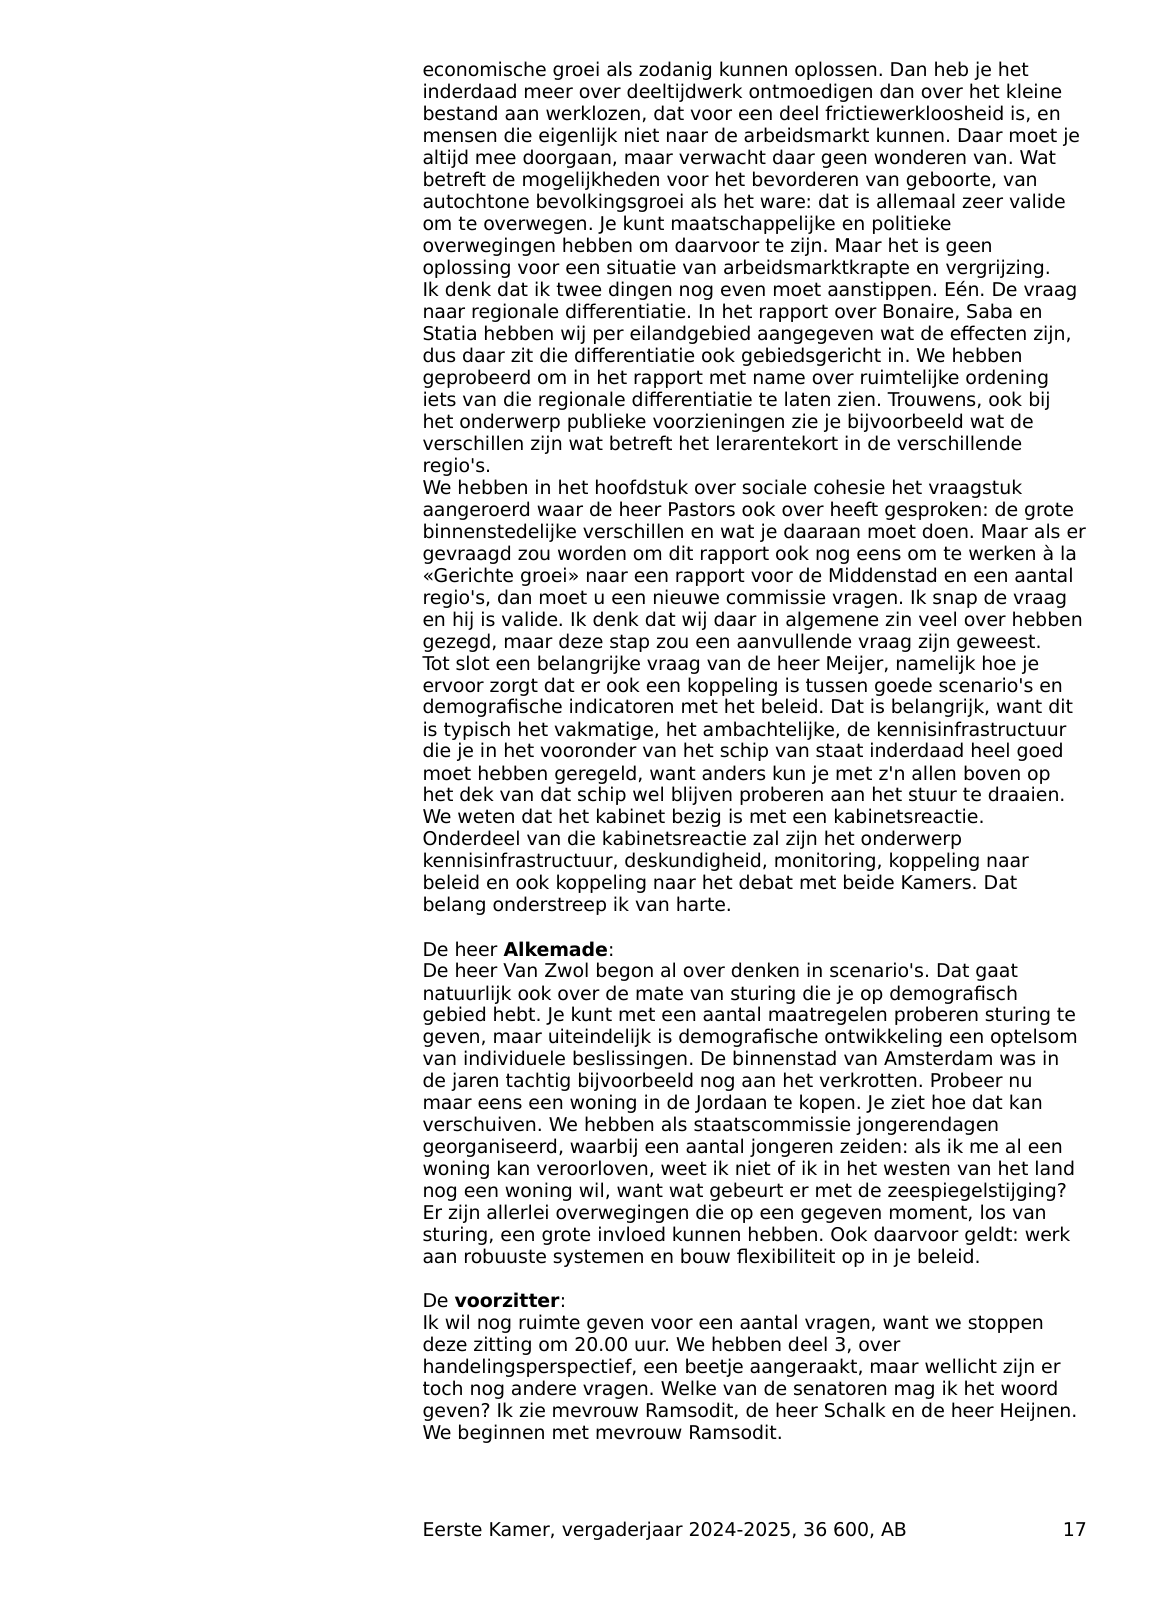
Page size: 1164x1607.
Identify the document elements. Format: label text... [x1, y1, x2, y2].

text Tot slot een belangrijke vraag van de heer Meijer, namelijk hoe je ervoor zorgt dat er ook een koppeling is tussen goede scenario's en demografische indicatoren met het beleid. Dat is belangrijk, want dit is typisch het vakmatige, het ambachtelijke, de kennisinfrastructuur die je in het vooronder van het schip van staat inderdaad heel goed moet hebben geregeld, want anders kun je met z'n allen boven op het dek van dat schip wel blijven proberen aan het stuur te draaien. We weten dat het kabinet bezig is met een kabinetsreactie. Onderdeel van die kabinetsreactie zal zijn het onderwerp kennisinfrastructuur, deskundigheid, monitoring, koppeling naar beleid en ook koppeling naar het debat met beide Kamers. Dat belang onderstreep ik van harte. [422, 652, 1087, 916]
text De heer Alkemade: [422, 938, 1087, 960]
text economische groei als zodanig kunnen oplossen. Dan heb je het inderdaad meer over deeltijdwerk ontmoedigen dan over het kleine bestand aan werklozen, dat voor een deel frictiewerkloosheid is, en mensen die eigenlijk niet naar de arbeidsmarkt kunnen. Daar moet je altijd mee doorgaan, maar verwacht daar geen wonderen van. Wat betreft de mogelijkheden voor het bevorderen van geboorte, van autochtone bevolkingsgroei als het ware: dat is allemaal zeer valide om te overwegen. Je kunt maatschappelijke en politieke overwegingen hebben om daarvoor te zijn. Maar het is geen oplossing voor een situatie van arbeidsmarktkrapte en vergrijzing. [422, 59, 1087, 279]
text Ik denk dat ik twee dingen nog even moet aanstippen. Eén. De vraag naar regionale differentiatie. In het rapport over Bonaire, Saba en Statia hebben wij per eilandgebied aangegeven wat de effecten zijn, dus daar zit die differentiatie ook gebiedsgericht in. We hebben geprobeerd om in het rapport met name over ruimtelijke ordening iets van die regionale differentiatie te laten zien. Trouwens, ook bij het onderwerp publieke voorzieningen zie je bijvoorbeeld wat de verschillen zijn wat betreft het lerarentekort in de verschillende regio's. [422, 279, 1087, 477]
text De heer Van Zwol begon al over denken in scenario's. Dat gaat natuurlijk ook over de mate van sturing die je op demografisch gebied hebt. Je kunt met een aantal maatregelen proberen sturing te geven, maar uiteindelijk is demografische ontwikkeling een optelsom van individuele beslissingen. De binnenstad van Amsterdam was in de jaren tachtig bijvoorbeeld nog aan het verkrotten. Probeer nu maar eens een woning in de Jordaan te kopen. Je ziet hoe dat kan verschuiven. We hebben als staatscommissie jongerendagen georganiseerd, waarbij een aantal jongeren zeiden: als ik me al een woning kan veroorloven, weet ik niet of ik in het westen van het land nog een woning wil, want wat gebeurt er met de zeespiegelstijging? Er zijn allerlei overwegingen die op een gegeven moment, los van sturing, een grote invloed kunnen hebben. Ook daarvoor geldt: werk aan robuuste systemen en bouw flexibiliteit op in je beleid. [422, 960, 1087, 1268]
text Ik wil nog ruimte geven voor een aantal vragen, want we stoppen deze zitting om 20.00 uur. We hebben deel 3, over handelingsperspectief, een beetje aangeraakt, maar wellicht zijn er toch nog andere vragen. Welke van de senatoren mag ik het woord geven? Ik zie mevrouw Ramsodit, de heer Schalk en de heer Heijnen. We beginnen met mevrouw Ramsodit. [422, 1312, 1087, 1444]
text De voorzitter: [422, 1290, 1087, 1312]
text We hebben in het hoofdstuk over sociale cohesie het vraagstuk aangeroerd waar de heer Pastors ook over heeft gesproken: de grote binnenstedelijke verschillen en wat je daaraan moet doen. Maar als er gevraagd zou worden om dit rapport ook nog eens om te werken à la «Gerichte groei» naar een rapport voor de Middenstad en een aantal regio's, dan moet u een nieuwe commissie vragen. Ik snap de vraag en hij is valide. Ik denk dat wij daar in algemene zin veel over hebben gezegd, maar deze stap zou een aanvullende vraag zijn geweest. [422, 477, 1087, 652]
